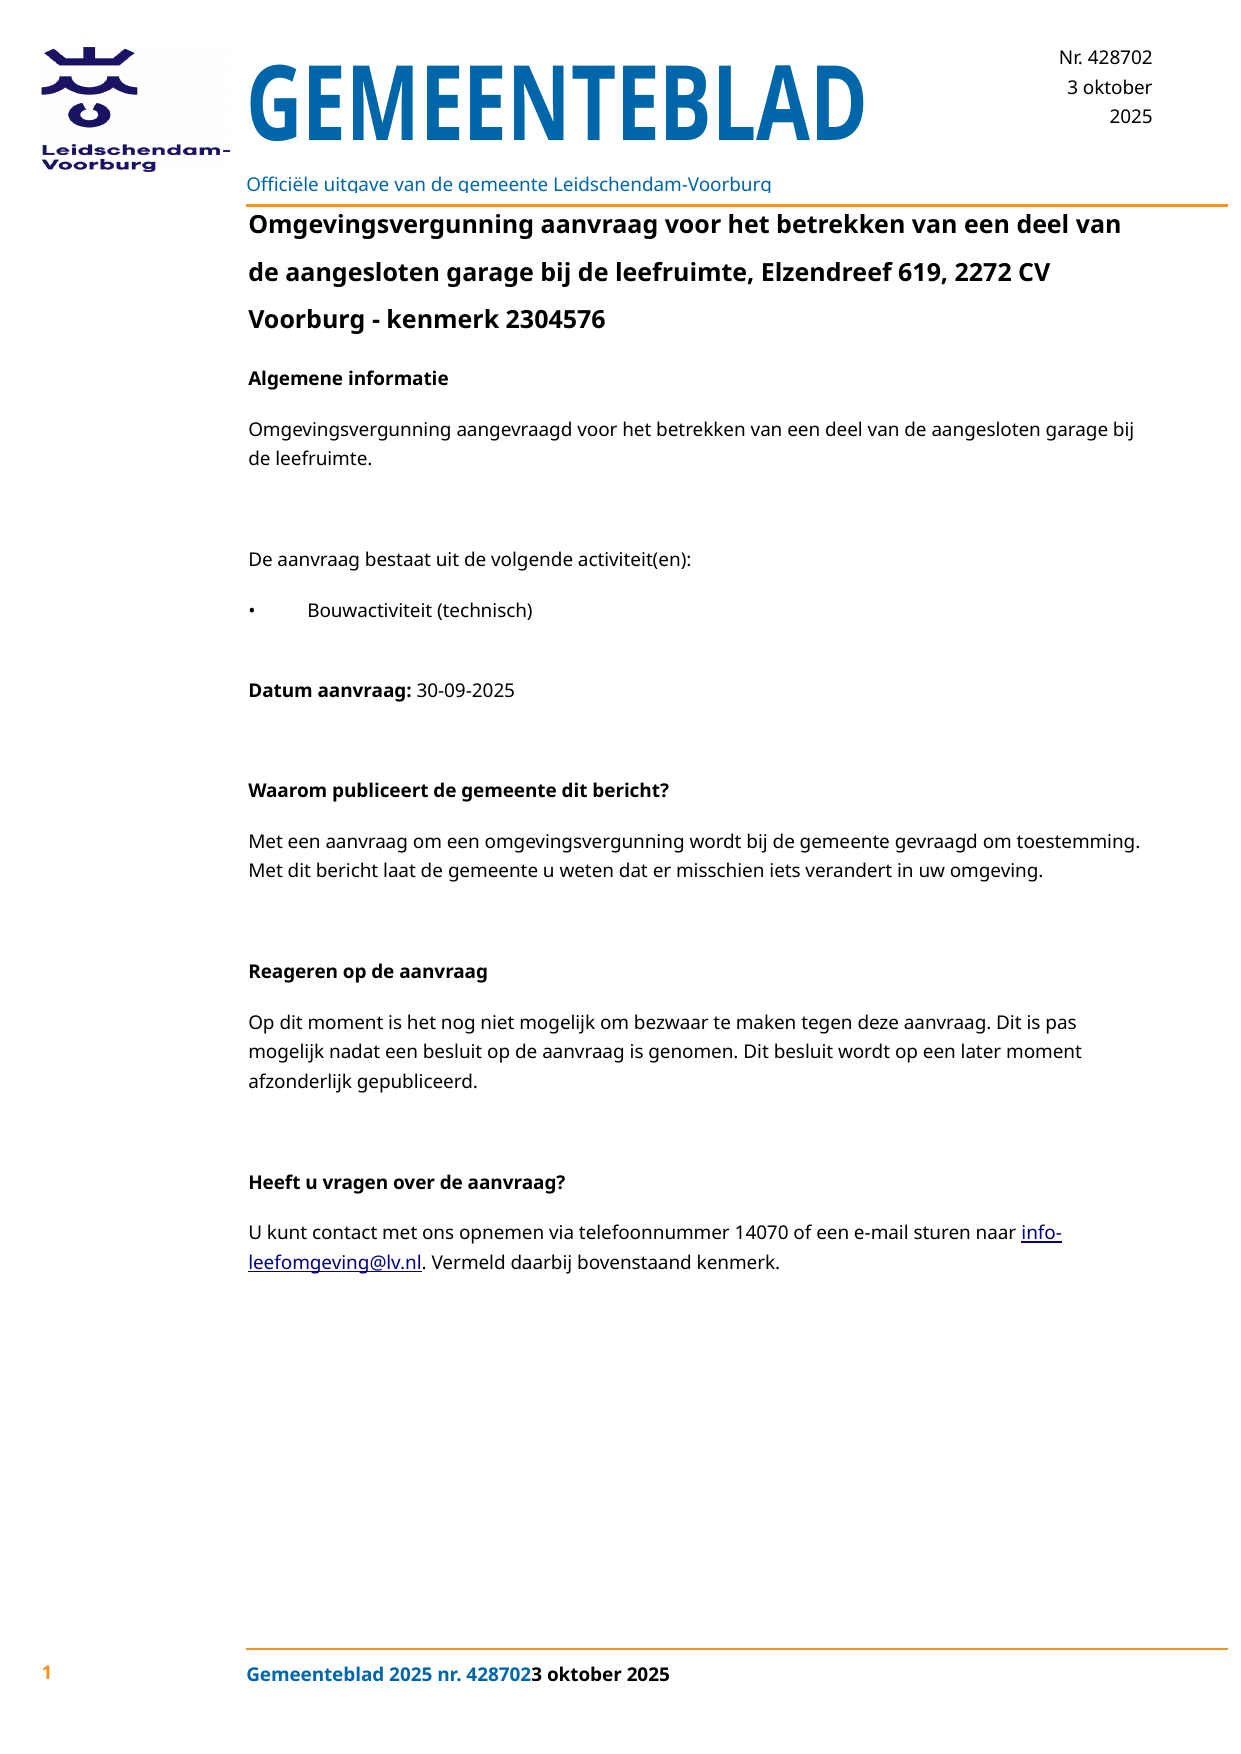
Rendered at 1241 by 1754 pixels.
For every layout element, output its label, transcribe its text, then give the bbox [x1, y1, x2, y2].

text Omgevingsvergunning aanvraag voor het betrekken van een deel van de aangesloten garage bij de leefruimte, Elzendreef 619, 2272 CV Voorburg - kenmerk 2304576 [248, 207, 1152, 336]
text Waarom publiceert de gemeente dit bericht? [248, 778, 1152, 803]
text Datum aanvraag: 30-09-2025 [248, 677, 1152, 702]
text De aanvraag bestaat uit de volgende activiteit(en): [248, 546, 1152, 572]
picture [41, 47, 231, 172]
text Met een aanvraag om een omgevingsvergunning wordt bij de gemeente gevraagd om toestemming. Met dit bericht laat de gemeente u weten dat er misschien iets verandert in uw omgeving. [248, 828, 1152, 883]
list Bouwactiviteit (technisch) [248, 597, 1152, 622]
text Omgevingsvergunning aangevraagd voor het betrekken van een deel van de aangesloten garage bij de leefruimte. [248, 416, 1152, 471]
text Op dit moment is het nog niet mogelijk om bezwaar te maken tegen deze aanvraag. Dit is pas mogelijk nadat een besluit op de aanvraag is genomen. Dit besluit wordt op een later moment afzonderlijk gepubliceerd. [248, 1009, 1152, 1094]
text Heeft u vragen over de aanvraag? [248, 1169, 1152, 1194]
text Reageren op de aanvraag [248, 958, 1152, 984]
text Algemene informatie [248, 366, 1152, 391]
text U kunt contact met ons opnemen via telefoonnummer 14070 of een e-mail sturen naar info-leefomgeving@lv.nl. Vermeld daarbij bovenstaand kenmerk. [248, 1219, 1152, 1274]
